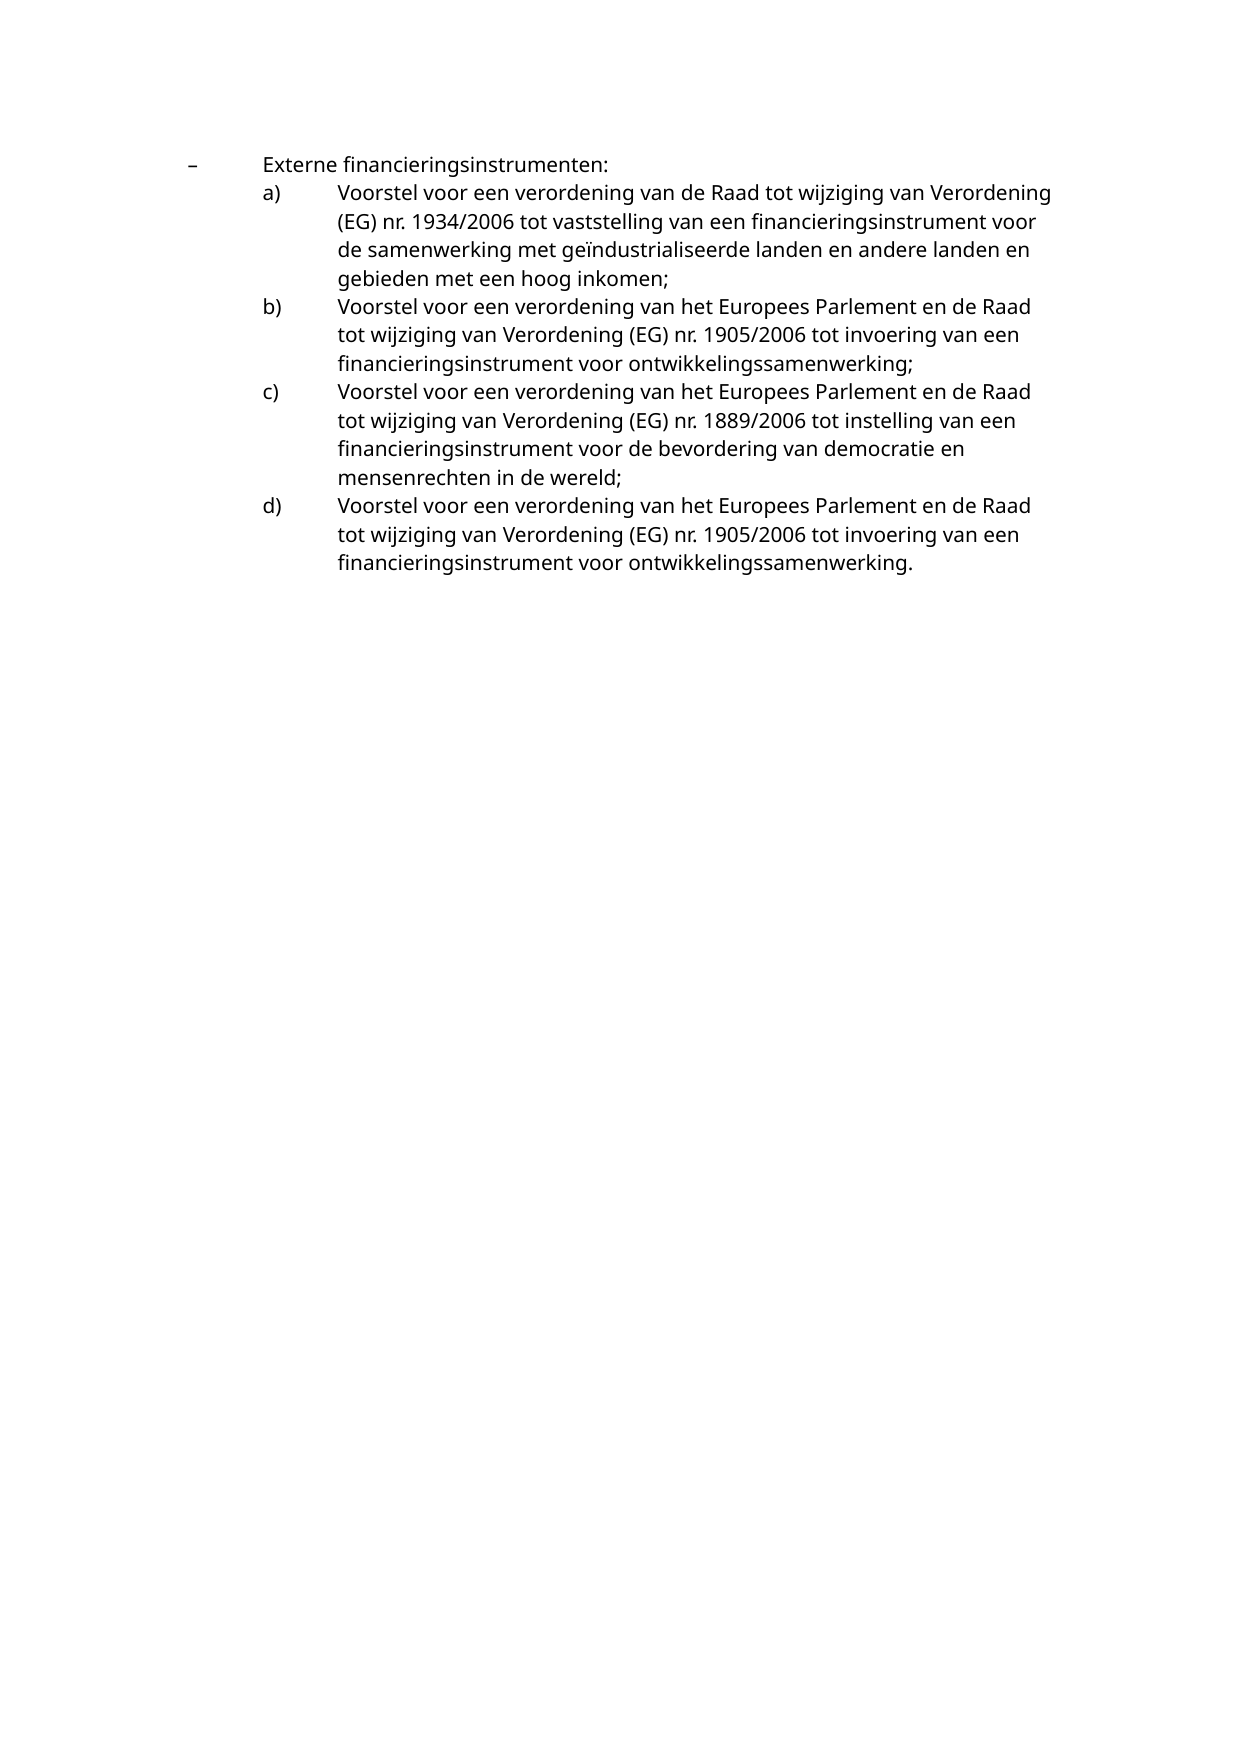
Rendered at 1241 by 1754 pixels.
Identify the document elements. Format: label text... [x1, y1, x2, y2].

list Voorstel voor een verordening van de Raad tot wijziging van Verordening (EG) nr. 1934/2006 tot vaststelling van een financieringsinstrument voor de samenwerking met geïndustrialiseerde landen en andere landen en gebieden met een hoog inkomen; [262, 178, 1053, 292]
list Voorstel voor een verordening van het Europees Parlement en de Raad tot wijziging van Verordening (EG) nr. 1889/2006 tot instelling van een financieringsinstrument voor de bevordering van democratie en mensenrechten in de wereld; [262, 377, 1053, 491]
list Voorstel voor een verordening van het Europees Parlement en de Raad tot wijziging van Verordening (EG) nr. 1905/2006 tot invoering van een financieringsinstrument voor ontwikkelingssamenwerking. [262, 491, 1053, 577]
list Externe financieringsinstrumenten: [187, 150, 1053, 178]
list Voorstel voor een verordening van het Europees Parlement en de Raad tot wijziging van Verordening (EG) nr. 1905/2006 tot invoering van een financieringsinstrument voor ontwikkelingssamenwerking; [262, 292, 1053, 377]
